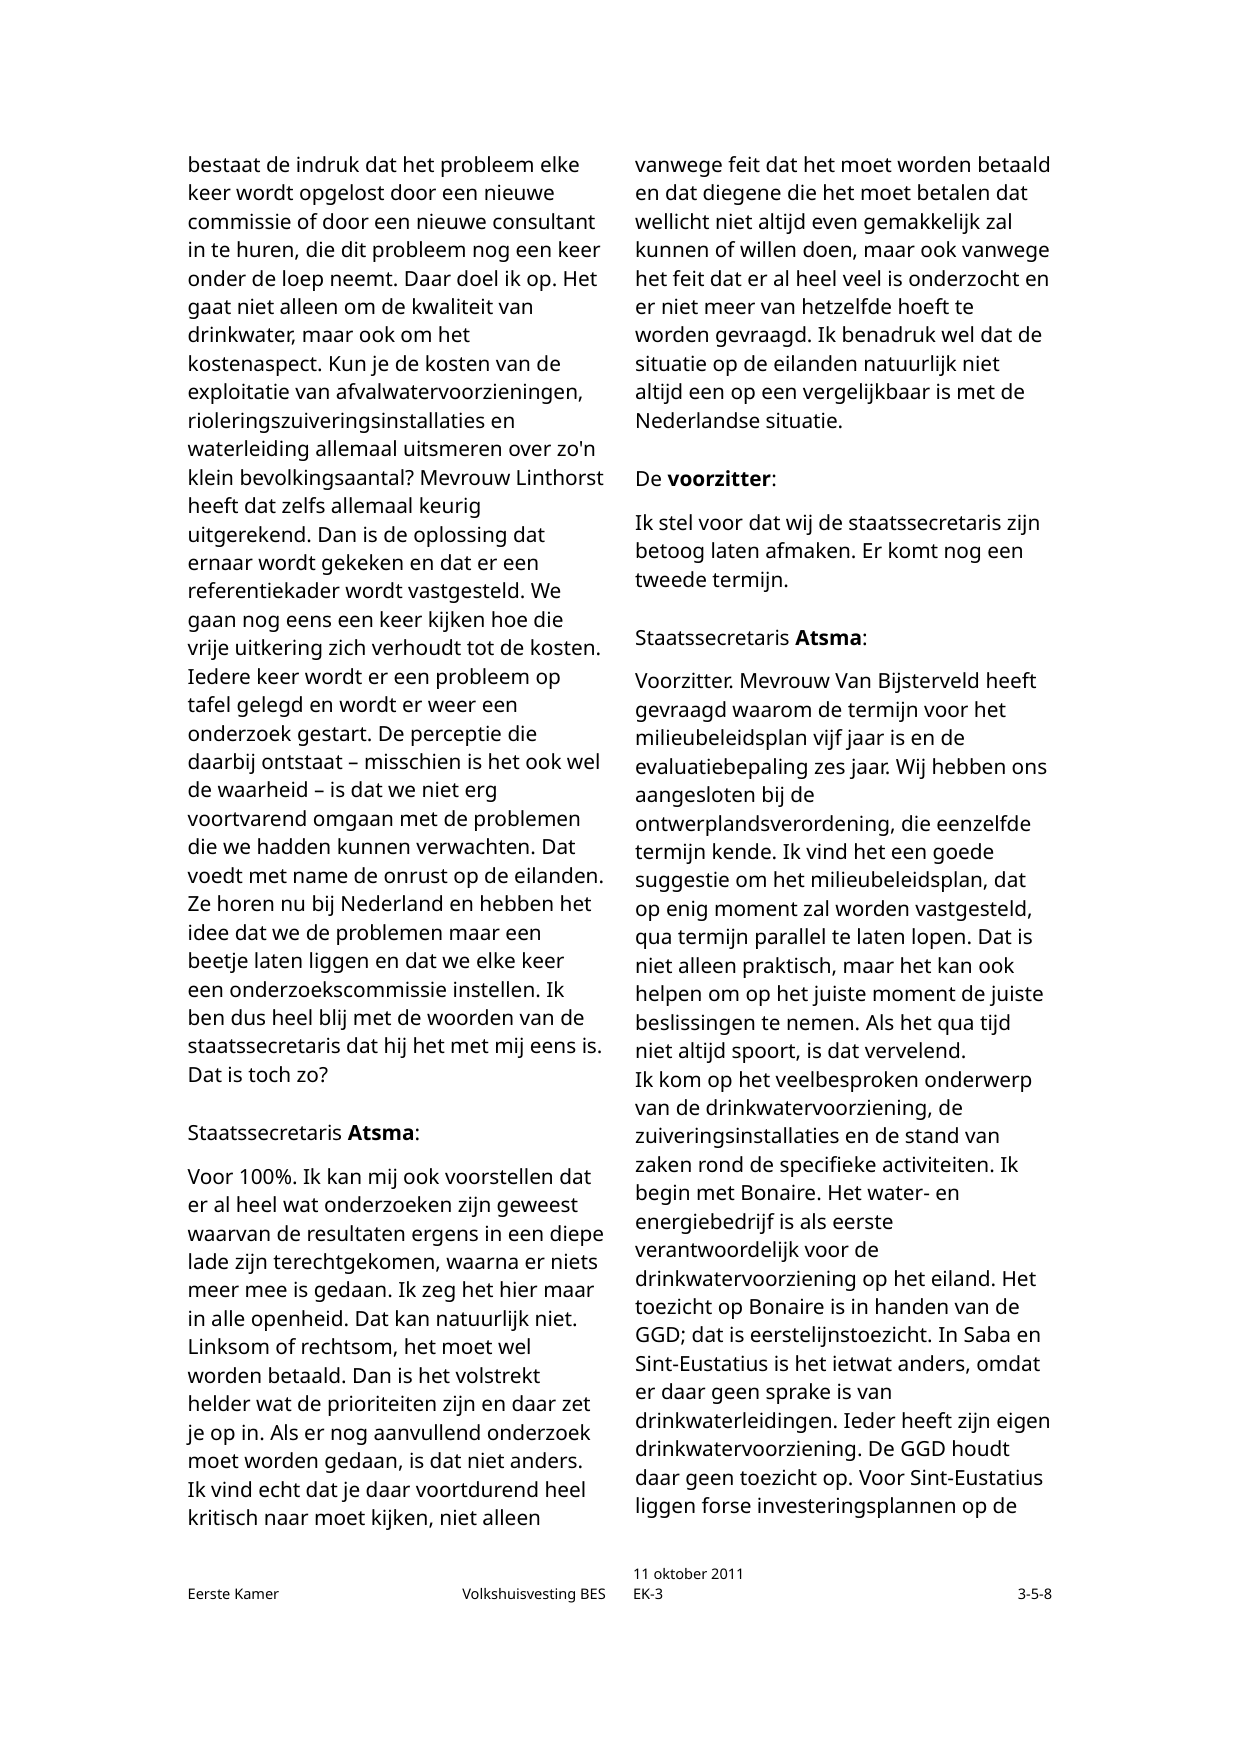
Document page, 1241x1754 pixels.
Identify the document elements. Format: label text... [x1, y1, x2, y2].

text Staatssecretaris Atsma: [187, 1118, 605, 1147]
text vanwege feit dat het moet worden betaald en dat diegene die het moet betalen dat wellicht niet altijd even gemakkelijk zal kunnen of willen doen, maar ook vanwege het feit dat er al heel veel is onderzocht en er niet meer van hetzelfde hoeft te worden gevraagd. Ik benadruk wel dat de situatie op de eilanden natuurlijk niet altijd een op een vergelijkbaar is met de Nederlandse situatie. [635, 150, 1053, 434]
text De voorzitter: [635, 464, 1053, 493]
text Voor 100%. Ik kan mij ook voorstellen dat er al heel wat onderzoeken zijn geweest waarvan de resultaten ergens in een diepe lade zijn terechtgekomen, waarna er niets meer mee is gedaan. Ik zeg het hier maar in alle openheid. Dat kan natuurlijk niet. Linksom of rechtsom, het moet wel worden betaald. Dan is het volstrekt helder wat de prioriteiten zijn en daar zet je op in. Als er nog aanvullend onderzoek moet worden gedaan, is dat niet anders. Ik vind echt dat je daar voortdurend heel kritisch naar moet kijken, niet alleen [187, 1162, 605, 1532]
text Voorzitter. Mevrouw Van Bijsterveld heeft gevraagd waarom de termijn voor het milieubeleidsplan vijf jaar is en de evaluatiebepaling zes jaar. Wij hebben ons aangesloten bij de ontwerplandsverordening, die eenzelfde termijn kende. Ik vind het een goede suggestie om het milieubeleidsplan, dat op enig moment zal worden vastgesteld, qua termijn parallel te laten lopen. Dat is niet alleen praktisch, maar het kan ook helpen om op het juiste moment de juiste beslissingen te nemen. Als het qua tijd niet altijd spoort, is dat vervelend. [635, 667, 1053, 1065]
text Staatssecretaris Atsma: [635, 623, 1053, 652]
text bestaat de indruk dat het probleem elke keer wordt opgelost door een nieuwe commissie of door een nieuwe consultant in te huren, die dit probleem nog een keer onder de loep neemt. Daar doel ik op. Het gaat niet alleen om de kwaliteit van drinkwater, maar ook om het kostenaspect. Kun je de kosten van de exploitatie van afvalwatervoorzieningen, rioleringszuiveringsinstallaties en waterleiding allemaal uitsmeren over zo'n klein bevolkingsaantal? Mevrouw Linthorst heeft dat zelfs allemaal keurig uitgerekend. Dan is de oplossing dat ernaar wordt gekeken en dat er een referentiekader wordt vastgesteld. We gaan nog eens een keer kijken hoe die vrije uitkering zich verhoudt tot de kosten. Iedere keer wordt er een probleem op tafel gelegd en wordt er weer een onderzoek gestart. De perceptie die daarbij ontstaat – misschien is het ook wel de waarheid – is dat we niet erg voortvarend omgaan met de problemen die we hadden kunnen verwachten. Dat voedt met name de onrust op de eilanden. Ze horen nu bij Nederland en hebben het idee dat we de problemen maar een beetje laten liggen en dat we elke keer een onderzoekscommissie instellen. Ik ben dus heel blij met de woorden van de staatssecretaris dat hij het met mij eens is. Dat is toch zo? [187, 150, 605, 1088]
text Ik stel voor dat wij de staatssecretaris zijn betoog laten afmaken. Er komt nog een tweede termijn. [635, 508, 1053, 593]
text Ik kom op het veelbesproken onderwerp van de drinkwatervoorziening, de zuiveringsinstallaties en de stand van zaken rond de specifieke activiteiten. Ik begin met Bonaire. Het water- en energiebedrijf is als eerste verantwoordelijk voor de drinkwatervoorziening op het eiland. Het toezicht op Bonaire is in handen van de GGD; dat is eerstelijnstoezicht. In Saba en Sint-Eustatius is het ietwat anders, omdat er daar geen sprake is van drinkwaterleidingen. Ieder heeft zijn eigen drinkwatervoorziening. De GGD houdt daar geen toezicht op. Voor Sint-Eustatius liggen forse investeringsplannen op de [635, 1065, 1053, 1520]
